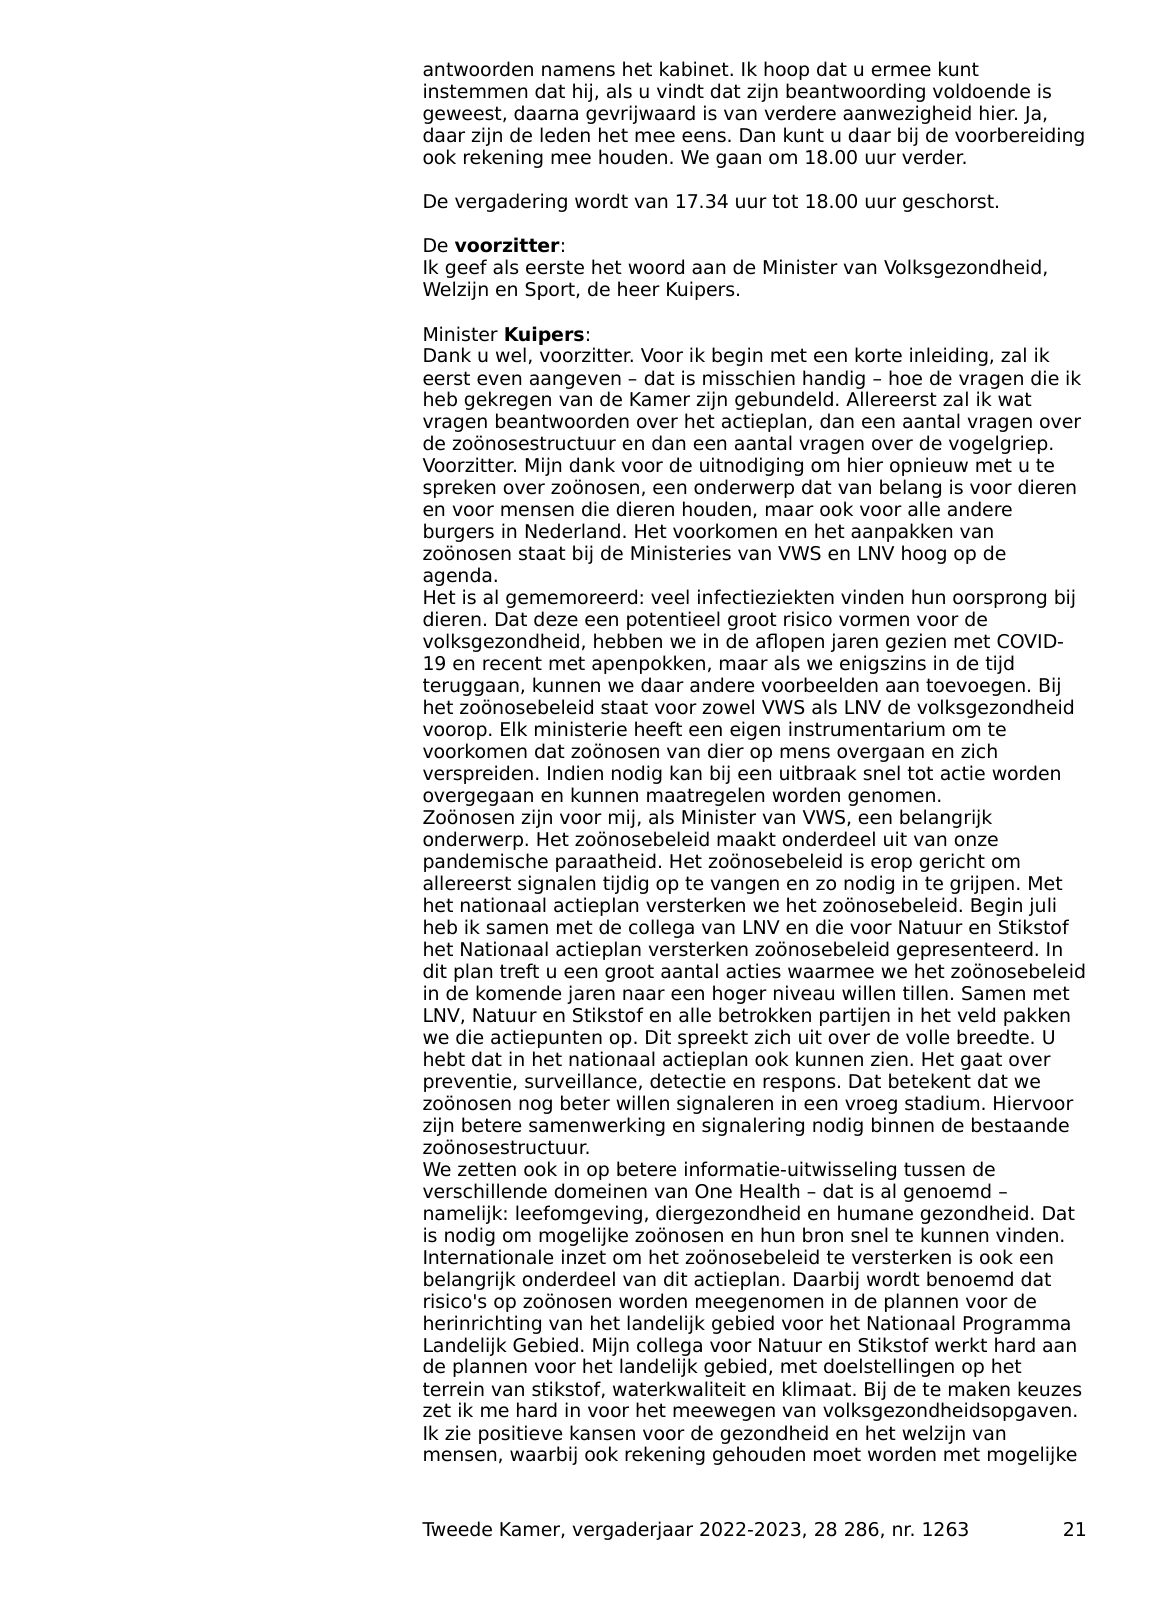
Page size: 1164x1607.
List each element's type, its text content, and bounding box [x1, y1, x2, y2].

text Dank u wel, voorzitter. Voor ik begin met een korte inleiding, zal ik eerst even aangeven – dat is misschien handig – hoe de vragen die ik heb gekregen van de Kamer zijn gebundeld. Allereerst zal ik wat vragen beantwoorden over het actieplan, dan een aantal vragen over de zoönosestructuur en dan een aantal vragen over de vogelgriep. [422, 345, 1087, 455]
text Voorzitter. Mijn dank voor de uitnodiging om hier opnieuw met u te spreken over zoönosen, een onderwerp dat van belang is voor dieren en voor mensen die dieren houden, maar ook voor alle andere burgers in Nederland. Het voorkomen en het aanpakken van zoönosen staat bij de Ministeries van VWS en LNV hoog op de agenda. [422, 455, 1087, 587]
text De vergadering wordt van 17.34 uur tot 18.00 uur geschorst. [422, 191, 1087, 213]
text Minister Kuipers: [422, 323, 1087, 345]
text antwoorden namens het kabinet. Ik hoop dat u ermee kunt instemmen dat hij, als u vindt dat zijn beantwoording voldoende is geweest, daarna gevrijwaard is van verdere aanwezigheid hier. Ja, daar zijn de leden het mee eens. Dan kunt u daar bij de voorbereiding ook rekening mee houden. We gaan om 18.00 uur verder. [422, 59, 1087, 169]
text Internationale inzet om het zoönosebeleid te versterken is ook een belangrijk onderdeel van dit actieplan. Daarbij wordt benoemd dat risico's op zoönosen worden meegenomen in de plannen voor de herinrichting van het landelijk gebied voor het Nationaal Programma Landelijk Gebied. Mijn collega voor Natuur en Stikstof werkt hard aan de plannen voor het landelijk gebied, met doelstellingen op het terrein van stikstof, waterkwaliteit en klimaat. Bij de te maken keuzes zet ik me hard in voor het meewegen van volksgezondheidsopgaven. Ik zie positieve kansen voor de gezondheid en het welzijn van mensen, waarbij ook rekening gehouden moet worden met mogelijke [422, 1247, 1087, 1466]
text Zoönosen zijn voor mij, als Minister van VWS, een belangrijk onderwerp. Het zoönosebeleid maakt onderdeel uit van onze pandemische paraatheid. Het zoönosebeleid is erop gericht om allereerst signalen tijdig op te vangen en zo nodig in te grijpen. Met het nationaal actieplan versterken we het zoönosebeleid. Begin juli heb ik samen met de collega van LNV en die voor Natuur en Stikstof het Nationaal actieplan versterken zoönosebeleid gepresenteerd. In dit plan treft u een groot aantal acties waarmee we het zoönosebeleid in de komende jaren naar een hoger niveau willen tillen. Samen met LNV, Natuur en Stikstof en alle betrokken partijen in het veld pakken we die actiepunten op. Dit spreekt zich uit over de volle breedte. U hebt dat in het nationaal actieplan ook kunnen zien. Het gaat over preventie, surveillance, detectie en respons. Dat betekent dat we zoönosen nog beter willen signaleren in een vroeg stadium. Hiervoor zijn betere samenwerking en signalering nodig binnen de bestaande zoönosestructuur. [422, 807, 1087, 1159]
text Het is al gememoreerd: veel infectieziekten vinden hun oorsprong bij dieren. Dat deze een potentieel groot risico vormen voor de volksgezondheid, hebben we in de aflopen jaren gezien met COVID-19 en recent met apenpokken, maar als we enigszins in de tijd teruggaan, kunnen we daar andere voorbeelden aan toevoegen. Bij het zoönosebeleid staat voor zowel VWS als LNV de volksgezondheid voorop. Elk ministerie heeft een eigen instrumentarium om te voorkomen dat zoönosen van dier op mens overgaan en zich verspreiden. Indien nodig kan bij een uitbraak snel tot actie worden overgegaan en kunnen maatregelen worden genomen. [422, 587, 1087, 807]
text Ik geef als eerste het woord aan de Minister van Volksgezondheid, Welzijn en Sport, de heer Kuipers. [422, 257, 1087, 301]
text De voorzitter: [422, 235, 1087, 257]
text We zetten ook in op betere informatie-uitwisseling tussen de verschillende domeinen van One Health – dat is al genoemd – namelijk: leefomgeving, diergezondheid en humane gezondheid. Dat is nodig om mogelijke zoönosen en hun bron snel te kunnen vinden. [422, 1159, 1087, 1247]
